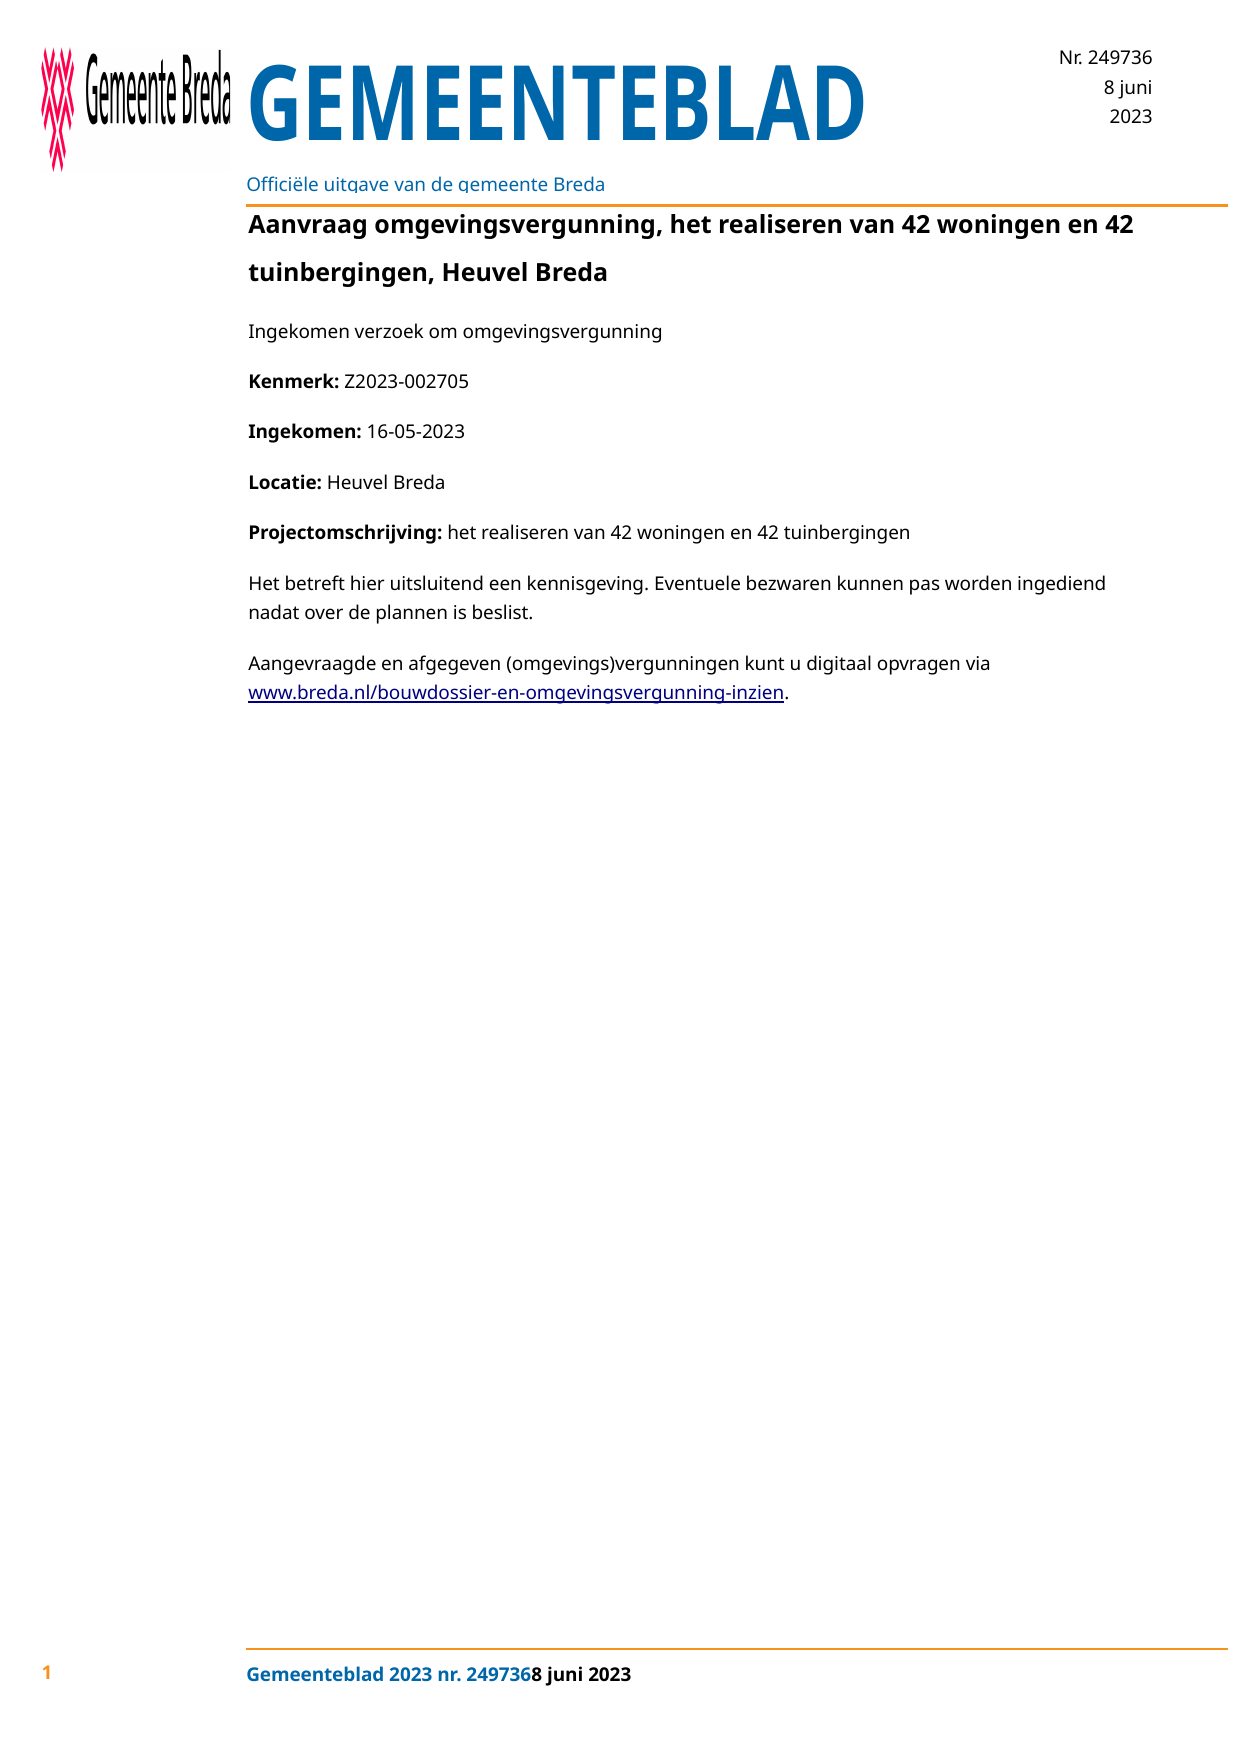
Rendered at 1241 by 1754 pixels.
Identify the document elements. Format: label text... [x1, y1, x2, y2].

text Het betreft hier uitsluitend een kennisgeving. Eventuele bezwaren kunnen pas worden ingediend nadat over de plannen is beslist. [248, 570, 1152, 625]
text Kenmerk: Z2023-002705 [248, 368, 1152, 394]
text Locatie: Heuvel Breda [248, 469, 1152, 495]
picture [41, 47, 231, 172]
text Ingekomen: 16-05-2023 [248, 419, 1152, 444]
text Aangevraagde en afgegeven (omgevings)vergunningen kunt u digitaal opvragen via www.breda.nl/bouwdossier-en-omgevingsvergunning-inzien. [248, 650, 1152, 705]
text Ingekomen verzoek om omgevingsvergunning [248, 318, 1152, 344]
text Projectomschrijving: het realiseren van 42 woningen en 42 tuinbergingen [248, 519, 1152, 545]
text Aanvraag omgevingsvergunning, het realiseren van 42 woningen en 42 tuinbergingen, Heuvel Breda [248, 207, 1152, 288]
